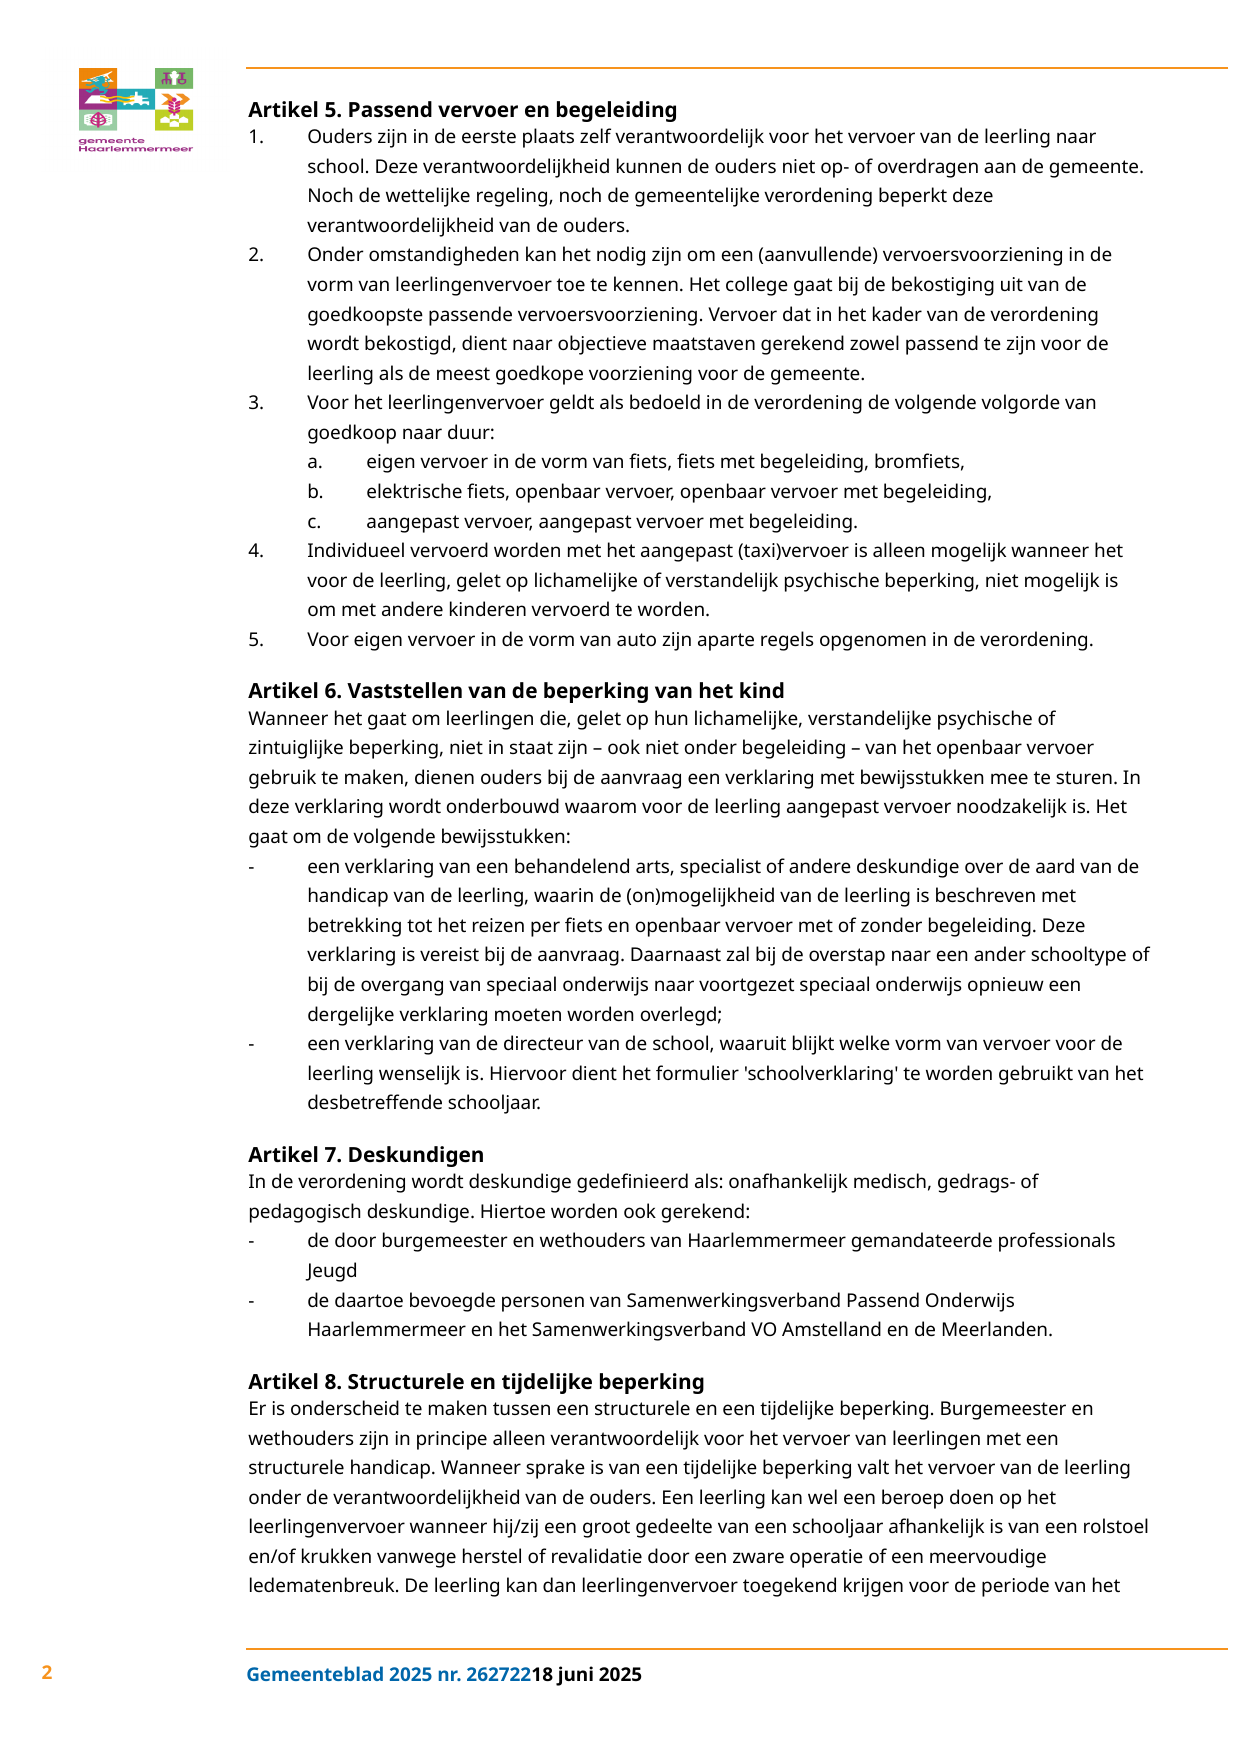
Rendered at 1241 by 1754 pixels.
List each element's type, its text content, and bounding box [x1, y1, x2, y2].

picture [41, 47, 231, 172]
list de daartoe bevoegde personen van Samenwerkingsverband Passend Onderwijs Haarlemmermeer en het Samenwerkingsverband VO Amstelland en de Meerlanden. [248, 1287, 1152, 1342]
text Artikel 8. Structurele en tijdelijke beperking [248, 1367, 1152, 1395]
text In de verordening wordt deskundige gedefinieerd als: onafhankelijk medisch, gedrags- of pedagogisch deskundige. Hiertoe worden ook gerekend: [248, 1168, 1152, 1224]
text Artikel 7. Deskundigen [248, 1140, 1152, 1168]
list Ouders zijn in de eerste plaats zelf verantwoordelijk voor het vervoer van de leerling naar school. Deze verantwoordelijkheid kunnen de ouders niet op- of overdragen aan de gemeente. Noch de wettelijke regeling, noch de gemeentelijke verordening beperkt deze verantwoordelijkheid van de ouders. [248, 123, 1152, 238]
text Artikel 6. Vaststellen van de beperking van het kind [248, 677, 1152, 705]
list elektrische fiets, openbaar vervoer, openbaar vervoer met begeleiding, [307, 478, 1152, 504]
list Onder omstandigheden kan het nodig zijn om een (aanvullende) vervoersvoorziening in de vorm van leerlingenvervoer toe te kennen. Het college gaat bij de bekostiging uit van de goedkoopste passende vervoersvoorziening. Vervoer dat in het kader van de verordening wordt bekostigd, dient naar objectieve maatstaven gerekend zowel passend te zijn voor de leerling als de meest goedkope voorziening voor de gemeente. [248, 242, 1152, 386]
list Individueel vervoerd worden met het aangepast (taxi)vervoer is alleen mogelijk wanneer het voor de leerling, gelet op lichamelijke of verstandelijk psychische beperking, niet mogelijk is om met andere kinderen vervoerd te worden. [248, 537, 1152, 622]
list de door burgemeester en wethouders van Haarlemmermeer gemandateerde professionals Jeugd [248, 1228, 1152, 1283]
list een verklaring van de directeur van de school, waaruit blijkt welke vorm van vervoer voor de leerling wenselijk is. Hiervoor dient het formulier 'schoolverklaring' te worden gebruikt van het desbetreffende schooljaar. [248, 1030, 1152, 1115]
list Voor eigen vervoer in de vorm van auto zijn aparte regels opgenomen in de verordening. [248, 626, 1152, 652]
text Er is onderscheid te maken tussen een structurele en een tijdelijke beperking. Burgemeester en wethouders zijn in principe alleen verantwoordelijk voor het vervoer van leerlingen met een structurele handicap. Wanneer sprake is van een tijdelijke beperking valt het vervoer van de leerling onder de verantwoordelijkheid van de ouders. Een leerling kan wel een beroep doen op het leerlingenvervoer wanneer hij/zij een groot gedeelte van een schooljaar afhankelijk is van een rolstoel en/of krukken vanwege herstel of revalidatie door een zware operatie of een meervoudige ledematenbreuk. De leerling kan dan leerlingenvervoer toegekend krijgen voor de periode van het [248, 1395, 1152, 1598]
list eigen vervoer in de vorm van fiets, fiets met begeleiding, bromfiets, [307, 449, 1152, 474]
list aangepast vervoer, aangepast vervoer met begeleiding. [307, 508, 1152, 533]
list een verklaring van een behandelend arts, specialist of andere deskundige over de aard van de handicap van de leerling, waarin de (on)mogelijkheid van de leerling is beschreven met betrekking tot het reizen per fiets en openbaar vervoer met of zonder begeleiding. Deze verklaring is vereist bij de aanvraag. Daarnaast zal bij de overstap naar een ander schooltype of bij de overgang van speciaal onderwijs naar voortgezet speciaal onderwijs opnieuw een dergelijke verklaring moeten worden overlegd; [248, 853, 1152, 1027]
list Voor het leerlingenvervoer geldt als bedoeld in de verordening de volgende volgorde van goedkoop naar duur: [248, 389, 1152, 445]
text Artikel 5. Passend vervoer en begeleiding [248, 95, 1152, 123]
text Wanneer het gaat om leerlingen die, gelet op hun lichamelijke, verstandelijke psychische of zintuiglijke beperking, niet in staat zijn – ook niet onder begeleiding – van het openbaar vervoer gebruik te maken, dienen ouders bij de aanvraag een verklaring met bewijsstukken mee te sturen. In deze verklaring wordt onderbouwd waarom voor de leerling aangepast vervoer noodzakelijk is. Het gaat om de volgende bewijsstukken: [248, 705, 1152, 849]
